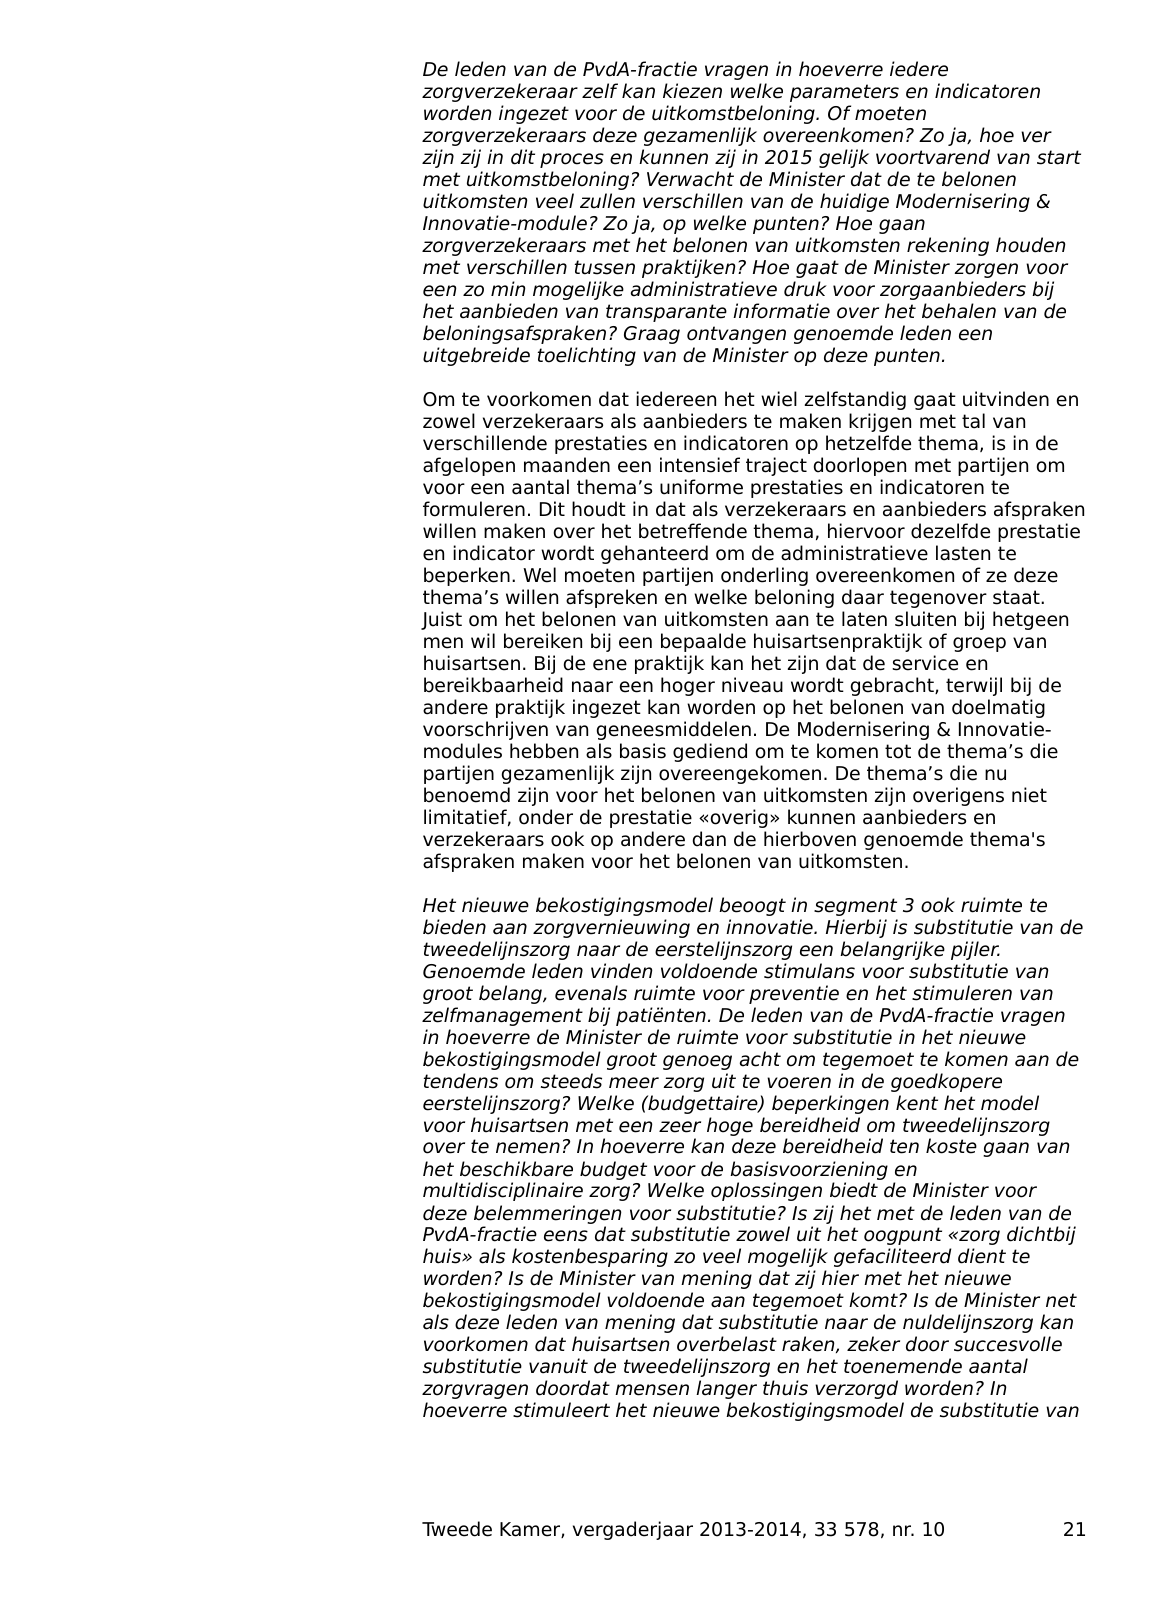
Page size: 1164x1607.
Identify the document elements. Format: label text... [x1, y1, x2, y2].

text Het nieuwe bekostigingsmodel beoogt in segment 3 ook ruimte te bieden aan zorgvernieuwing en innovatie. Hierbij is substitutie van de tweedelijnszorg naar de eerstelijnszorg een belangrijke pijler. Genoemde leden vinden voldoende stimulans voor substitutie van groot belang, evenals ruimte voor preventie en het stimuleren van zelfmanagement bij patiënten. De leden van de PvdA-fractie vragen in hoeverre de Minister de ruimte voor substitutie in het nieuwe bekostigingsmodel groot genoeg acht om tegemoet te komen aan de tendens om steeds meer zorg uit te voeren in de goedkopere eerstelijnszorg? Welke (budgettaire) beperkingen kent het model voor huisartsen met een zeer hoge bereidheid om tweedelijnszorg over te nemen? In hoeverre kan deze bereidheid ten koste gaan van het beschikbare budget voor de basisvoorziening en multidisciplinaire zorg? Welke oplossingen biedt de Minister voor deze belemmeringen voor substitutie? Is zij het met de leden van de PvdA-fractie eens dat substitutie zowel uit het oogpunt «zorg dichtbij huis» als kostenbesparing zo veel mogelijk gefaciliteerd dient te worden? Is de Minister van mening dat zij hier met het nieuwe bekostigingsmodel voldoende aan tegemoet komt? Is de Minister net als deze leden van mening dat substitutie naar de nuldelijnszorg kan voorkomen dat huisartsen overbelast raken, zeker door succesvolle substitutie vanuit de tweedelijnszorg en het toenemende aantal zorgvragen doordat mensen langer thuis verzorgd worden? In hoeverre stimuleert het nieuwe bekostigingsmodel de substitutie van [422, 895, 1087, 1422]
text Om te voorkomen dat iedereen het wiel zelfstandig gaat uitvinden en zowel verzekeraars als aanbieders te maken krijgen met tal van verschillende prestaties en indicatoren op hetzelfde thema, is in de afgelopen maanden een intensief traject doorlopen met partijen om voor een aantal thema’s uniforme prestaties en indicatoren te formuleren. Dit houdt in dat als verzekeraars en aanbieders afspraken willen maken over het betreffende thema, hiervoor dezelfde prestatie en indicator wordt gehanteerd om de administratieve lasten te beperken. Wel moeten partijen onderling overeenkomen of ze deze thema’s willen afspreken en welke beloning daar tegenover staat. Juist om het belonen van uitkomsten aan te laten sluiten bij hetgeen men wil bereiken bij een bepaalde huisartsenpraktijk of groep van huisartsen. Bij de ene praktijk kan het zijn dat de service en bereikbaarheid naar een hoger niveau wordt gebracht, terwijl bij de andere praktijk ingezet kan worden op het belonen van doelmatig voorschrijven van geneesmiddelen. De Modernisering & Innovatie-modules hebben als basis gediend om te komen tot de thema’s die partijen gezamenlijk zijn overeengekomen. De thema’s die nu benoemd zijn voor het belonen van uitkomsten zijn overigens niet limitatief, onder de prestatie «overig» kunnen aanbieders en verzekeraars ook op andere dan de hierboven genoemde thema's afspraken maken voor het belonen van uitkomsten. [422, 389, 1087, 872]
text De leden van de PvdA-fractie vragen in hoeverre iedere zorgverzekeraar zelf kan kiezen welke parameters en indicatoren worden ingezet voor de uitkomstbeloning. Of moeten zorgverzekeraars deze gezamenlijk overeenkomen? Zo ja, hoe ver zijn zij in dit proces en kunnen zij in 2015 gelijk voortvarend van start met uitkomstbeloning? Verwacht de Minister dat de te belonen uitkomsten veel zullen verschillen van de huidige Modernisering & Innovatie-module? Zo ja, op welke punten? Hoe gaan zorgverzekeraars met het belonen van uitkomsten rekening houden met verschillen tussen praktijken? Hoe gaat de Minister zorgen voor een zo min mogelijke administratieve druk voor zorgaanbieders bij het aanbieden van transparante informatie over het behalen van de beloningsafspraken? Graag ontvangen genoemde leden een uitgebreide toelichting van de Minister op deze punten. [422, 59, 1087, 367]
